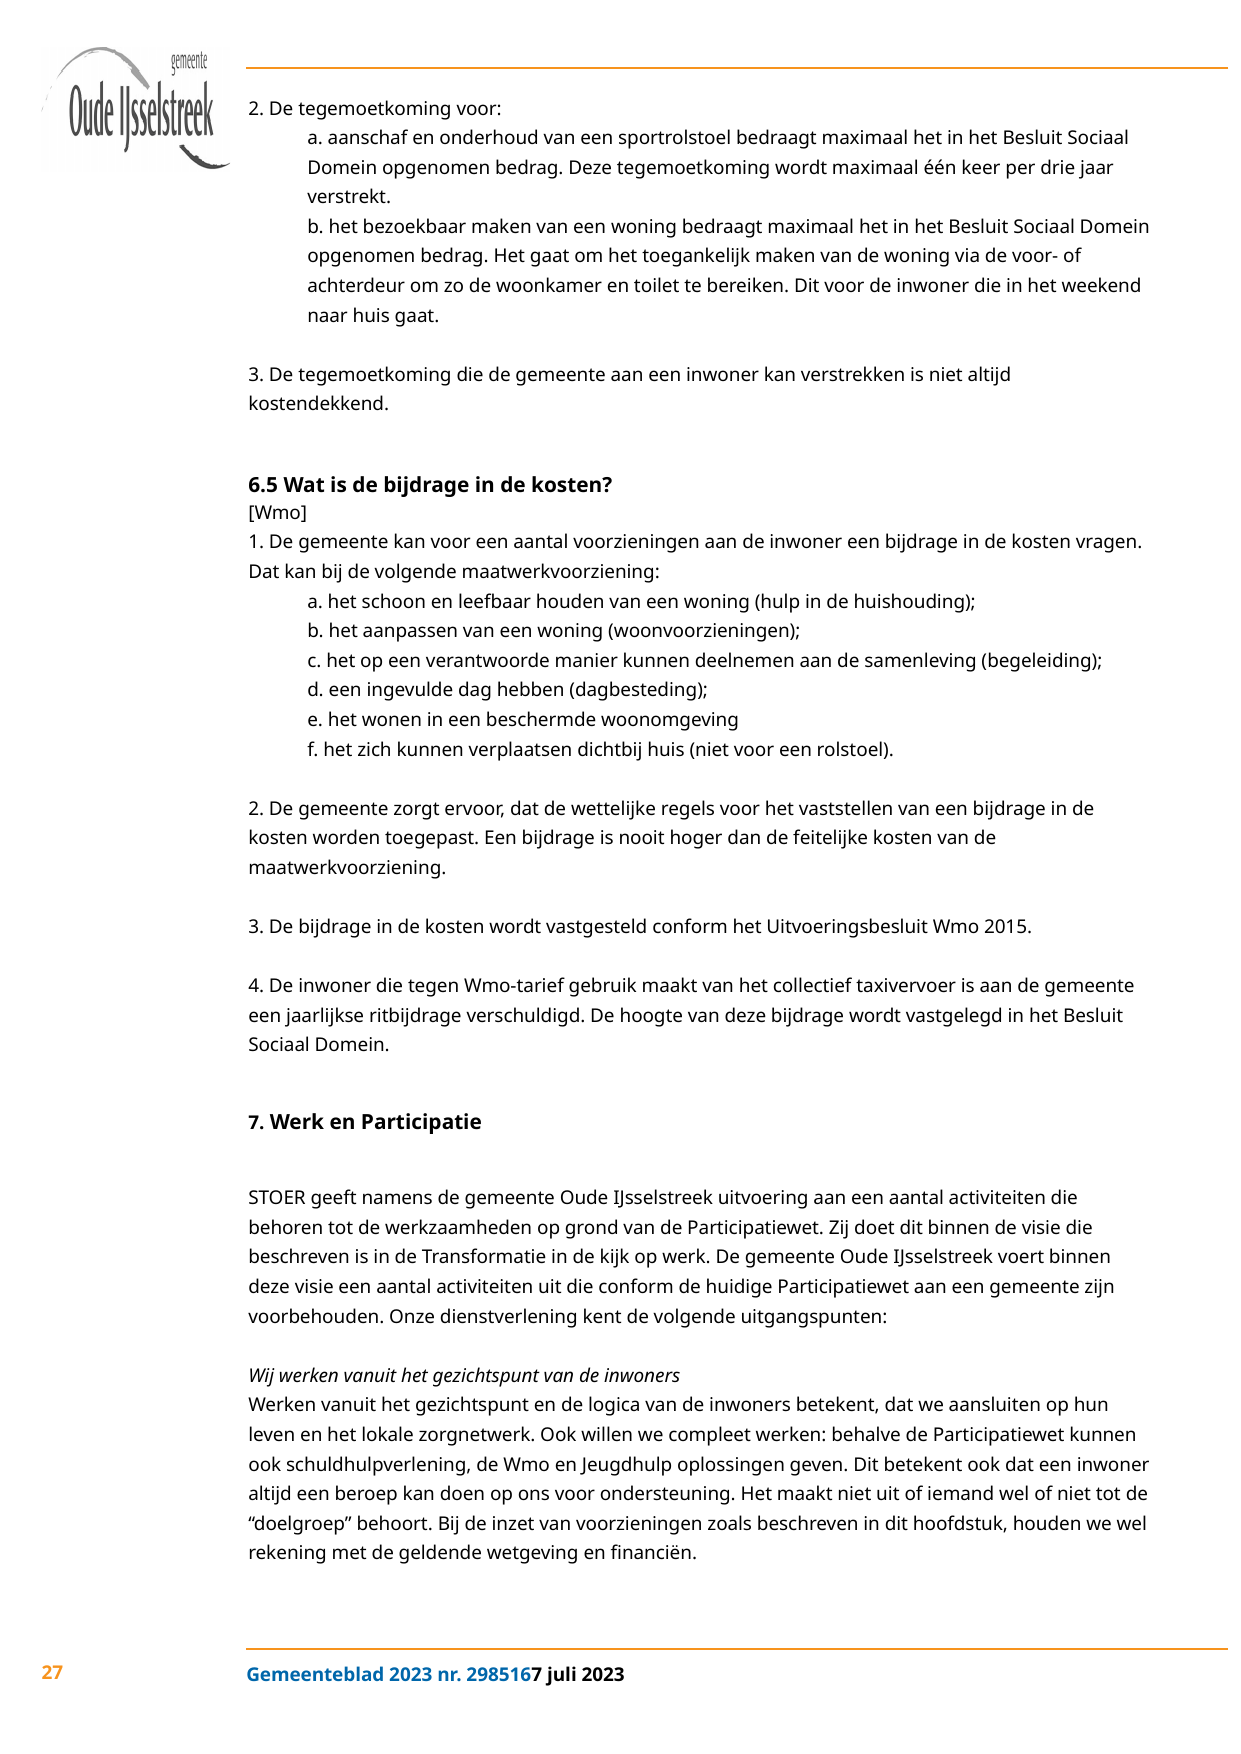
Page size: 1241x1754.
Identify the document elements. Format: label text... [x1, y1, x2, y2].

text [Wmo] [248, 499, 1152, 525]
text 7. Werk en Participatie [248, 1107, 1152, 1135]
text 1. De gemeente kan voor een aantal voorzieningen aan de inwoner een bijdrage in de kosten vragen. Dat kan bij de volgende maatwerkvoorziening: [248, 529, 1152, 584]
list a. het schoon en leefbaar houden van een woning (hulp in de huishouding); [248, 588, 1152, 613]
text Wij werken vanuit het gezichtspunt van de inwoners [248, 1362, 1152, 1388]
text 3. De bijdrage in de kosten wordt vastgesteld conform het Uitvoeringsbesluit Wmo 2015. [248, 913, 1152, 939]
list b. het aanpassen van een woning (woonvoorzieningen); [248, 617, 1152, 643]
text 2. De gemeente zorgt ervoor, dat de wettelijke regels voor het vaststellen van een bijdrage in de kosten worden toegepast. Een bijdrage is nooit hoger dan de feitelijke kosten van de maatwerkvoorziening. [248, 795, 1152, 880]
text 3. De tegemoetkoming die de gemeente aan een inwoner kan verstrekken is niet altijd kostendekkend. [248, 361, 1152, 416]
list d. een ingevulde dag hebben (dagbesteding); [248, 677, 1152, 702]
text 2. De tegemoetkoming voor: [248, 95, 1152, 121]
text 6.5 Wat is de bijdrage in de kosten? [248, 471, 1152, 499]
list c. het op een verantwoorde manier kunnen deelnemen aan de samenleving (begeleiding); [248, 647, 1152, 673]
list f. het zich kunnen verplaatsen dichtbij huis (niet voor een rolstoel). [248, 736, 1152, 761]
text 4. De inwoner die tegen Wmo-tarief gebruik maakt van het collectief taxivervoer is aan de gemeente een jaarlijkse ritbijdrage verschuldigd. De hoogte van deze bijdrage wordt vastgelegd in het Besluit Sociaal Domein. [248, 972, 1152, 1057]
text STOER geeft namens de gemeente Oude IJsselstreek uitvoering aan een aantal activiteiten die behoren tot de werkzaamheden op grond van de Participatiewet. Zij doet dit binnen de visie die beschreven is in de Transformatie in de kijk op werk. De gemeente Oude IJsselstreek voert binnen deze visie een aantal activiteiten uit die conform de huidige Participatiewet aan een gemeente zijn voorbehouden. Onze dienstverlening kent de volgende uitgangspunten: [248, 1184, 1152, 1328]
picture [41, 47, 231, 172]
list e. het wonen in een beschermde woonomgeving [248, 706, 1152, 732]
list a. aanschaf en onderhoud van een sportrolstoel bedraagt maximaal het in het Besluit Sociaal Domein opgenomen bedrag. Deze tegemoetkoming wordt maximaal één keer per drie jaar verstrekt. [248, 124, 1152, 209]
text Werken vanuit het gezichtspunt en de logica van de inwoners betekent, dat we aansluiten op hun leven en het lokale zorgnetwerk. Ook willen we compleet werken: behalve de Participatiewet kunnen ook schuldhulpverlening, de Wmo en Jeugdhulp oplossingen geven. Dit betekent ook dat een inwoner altijd een beroep kan doen op ons voor ondersteuning. Het maakt niet uit of iemand wel of niet tot de “doelgroep” behoort. Bij de inzet van voorzieningen zoals beschreven in dit hoofdstuk, houden we wel rekening met de geldende wetgeving en financiën. [248, 1392, 1152, 1565]
list b. het bezoekbaar maken van een woning bedraagt maximaal het in het Besluit Sociaal Domein opgenomen bedrag. Het gaat om het toegankelijk maken van de woning via de voor- of achterdeur om zo de woonkamer en toilet te bereiken. Dit voor de inwoner die in het weekend naar huis gaat. [248, 213, 1152, 328]
